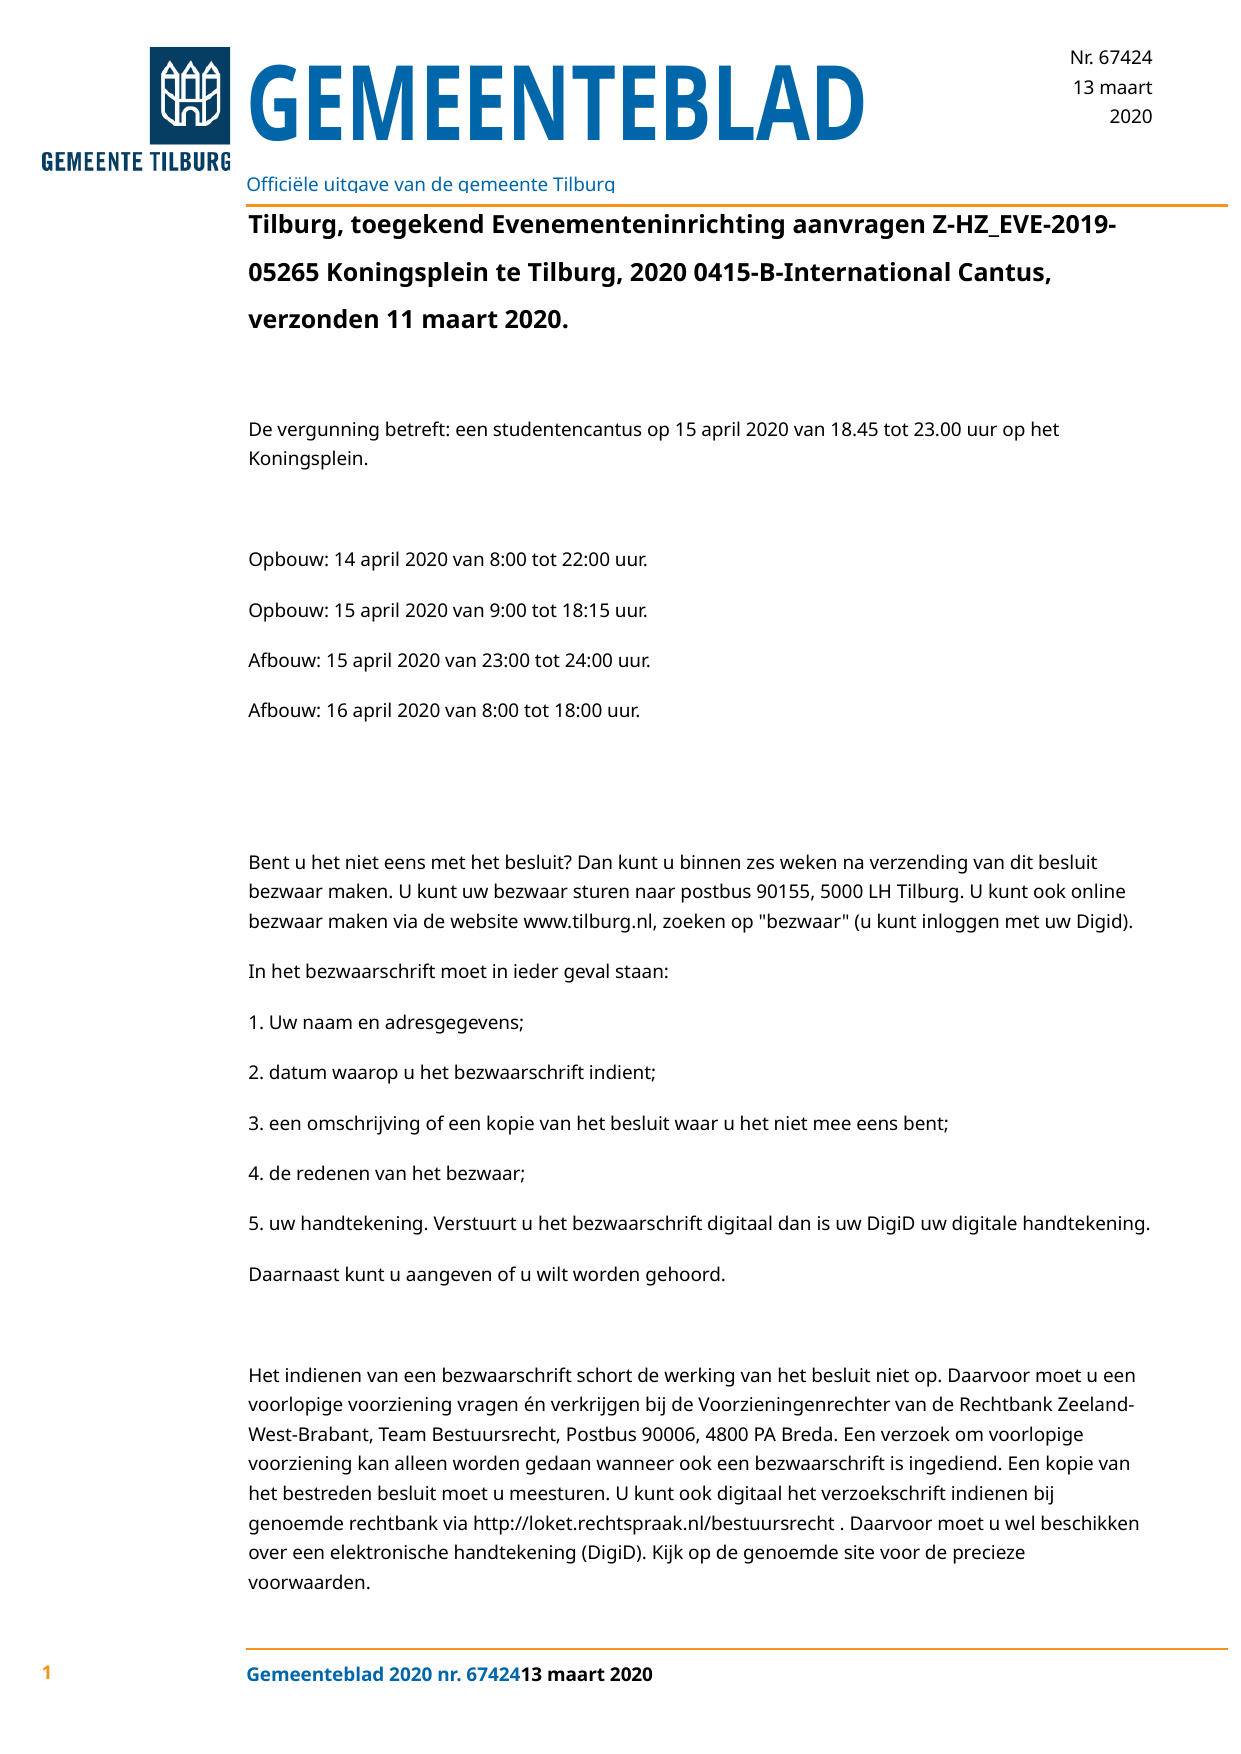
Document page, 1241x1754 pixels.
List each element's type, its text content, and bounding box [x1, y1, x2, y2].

text 2. datum waarop u het bezwaarschrift indient; [248, 1059, 1152, 1085]
text 4. de redenen van het bezwaar; [248, 1160, 1152, 1186]
picture [41, 47, 231, 172]
text 5. uw handtekening. Verstuurt u het bezwaarschrift digitaal dan is uw DigiD uw digitale handtekening. [248, 1211, 1152, 1236]
text In het bezwaarschrift moet in ieder geval staan: [248, 958, 1152, 984]
text Bent u het niet eens met het besluit? Dan kunt u binnen zes weken na verzending van dit besluit bezwaar maken. U kunt uw bezwaar sturen naar postbus 90155, 5000 LH Tilburg. U kunt ook online bezwaar maken via de website www.tilburg.nl, zoeken op "bezwaar" (u kunt inloggen met uw Digid). [248, 849, 1152, 934]
text De vergunning betreft: een studentencantus op 15 april 2020 van 18.45 tot 23.00 uur op het Koningsplein. [248, 416, 1152, 471]
text Afbouw: 16 april 2020 van 8:00 tot 18:00 uur. [248, 698, 1152, 723]
text Daarnaast kunt u aangeven of u wilt worden gehoord. [248, 1261, 1152, 1287]
text Opbouw: 15 april 2020 van 9:00 tot 18:15 uur. [248, 597, 1152, 622]
text Het indienen van een bezwaarschrift schort de werking van het besluit niet op. Daarvoor moet u een voorlopige voorziening vragen én verkrijgen bij de Voorzieningenrechter van de Rechtbank Zeeland-West-Brabant, Team Bestuursrecht, Postbus 90006, 4800 PA Breda. Een verzoek om voorlopige voorziening kan alleen worden gedaan wanneer ook een bezwaarschrift is ingediend. Een kopie van het bestreden besluit moet u meesturen. U kunt ook digitaal het verzoekschrift indienen bij genoemde rechtbank via http://loket.rechtspraak.nl/bestuursrecht . Daarvoor moet u wel beschikken over een elektronische handtekening (DigiD). Kijk op de genoemde site voor de precieze voorwaarden. [248, 1362, 1152, 1594]
text 3. een omschrijving of een kopie van het besluit waar u het niet mee eens bent; [248, 1110, 1152, 1135]
text Tilburg, toegekend Evenementeninrichting aanvragen Z-HZ_EVE-2019-05265 Koningsplein te Tilburg, 2020 0415-B-International Cantus, verzonden 11 maart 2020. [248, 207, 1152, 336]
text 1. Uw naam en adresgegevens; [248, 1009, 1152, 1034]
text Afbouw: 15 april 2020 van 23:00 tot 24:00 uur. [248, 647, 1152, 673]
text Opbouw: 14 april 2020 van 8:00 tot 22:00 uur. [248, 546, 1152, 572]
